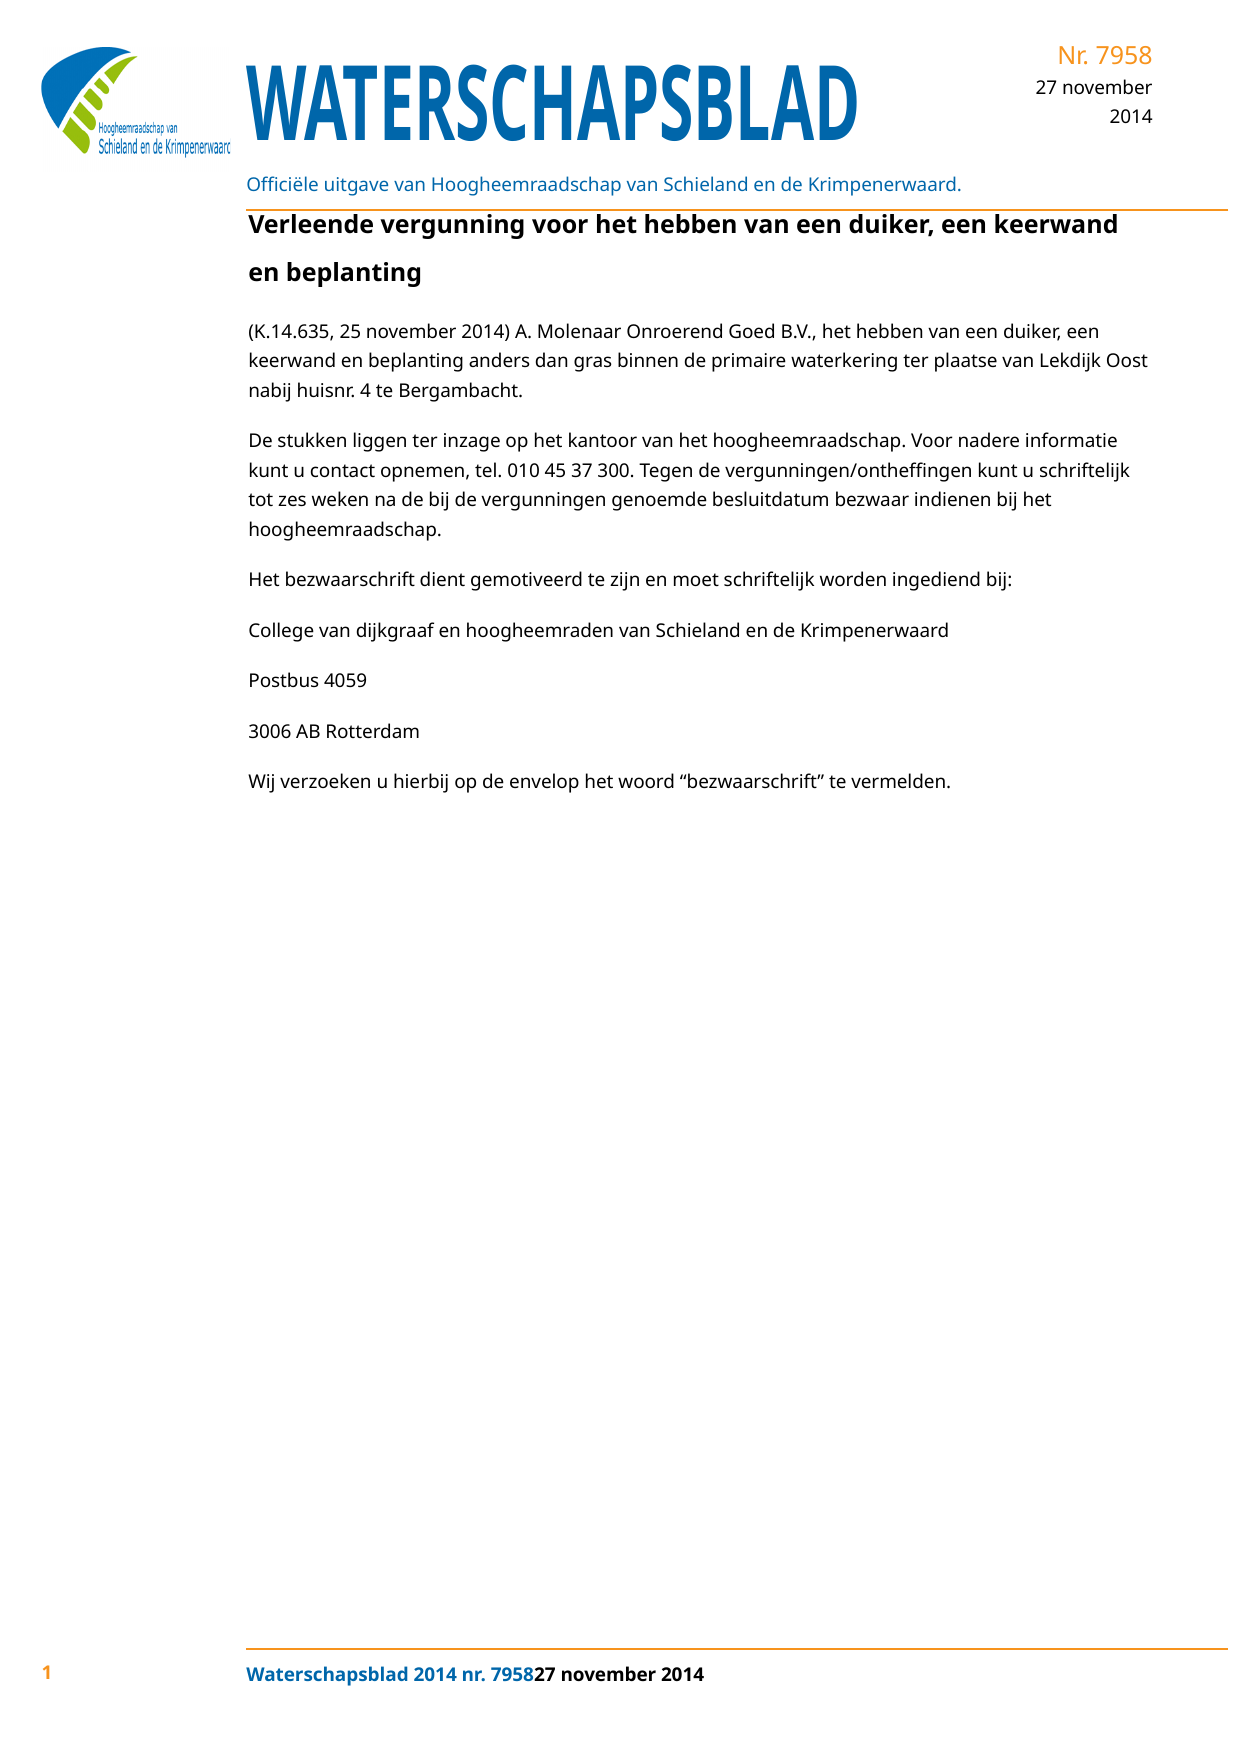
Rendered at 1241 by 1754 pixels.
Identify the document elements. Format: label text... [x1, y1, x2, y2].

text Het bezwaarschrift dient gemotiveerd te zijn en moet schriftelijk worden ingediend bij: [248, 567, 1152, 592]
text Wij verzoeken u hierbij op de envelop het woord “bezwaarschrift” te vermelden. [248, 768, 1152, 794]
text 3006 AB Rotterdam [248, 718, 1152, 744]
picture [41, 47, 231, 172]
text Verleende vergunning voor het hebben van een duiker, een keerwand en beplanting [248, 211, 1152, 288]
text De stukken liggen ter inzage op het kantoor van het hoogheemraadschap. Voor nadere informatie kunt u contact opnemen, tel. 010 45 37 300. Tegen de vergunningen/ontheffingen kunt u schriftelijk tot zes weken na de bij de vergunningen genoemde besluitdatum bezwaar indienen bij het hoogheemraadschap. [248, 427, 1152, 542]
text Postbus 4059 [248, 667, 1152, 693]
text College van dijkgraaf en hoogheemraden van Schieland en de Krimpenerwaard [248, 617, 1152, 643]
text (K.14.635, 25 november 2014) A. Molenaar Onroerend Goed B.V., het hebben van een duiker, een keerwand en beplanting anders dan gras binnen de primaire waterkering ter plaatse van Lekdijk Oost nabij huisnr. 4 te Bergambacht. [248, 318, 1152, 403]
